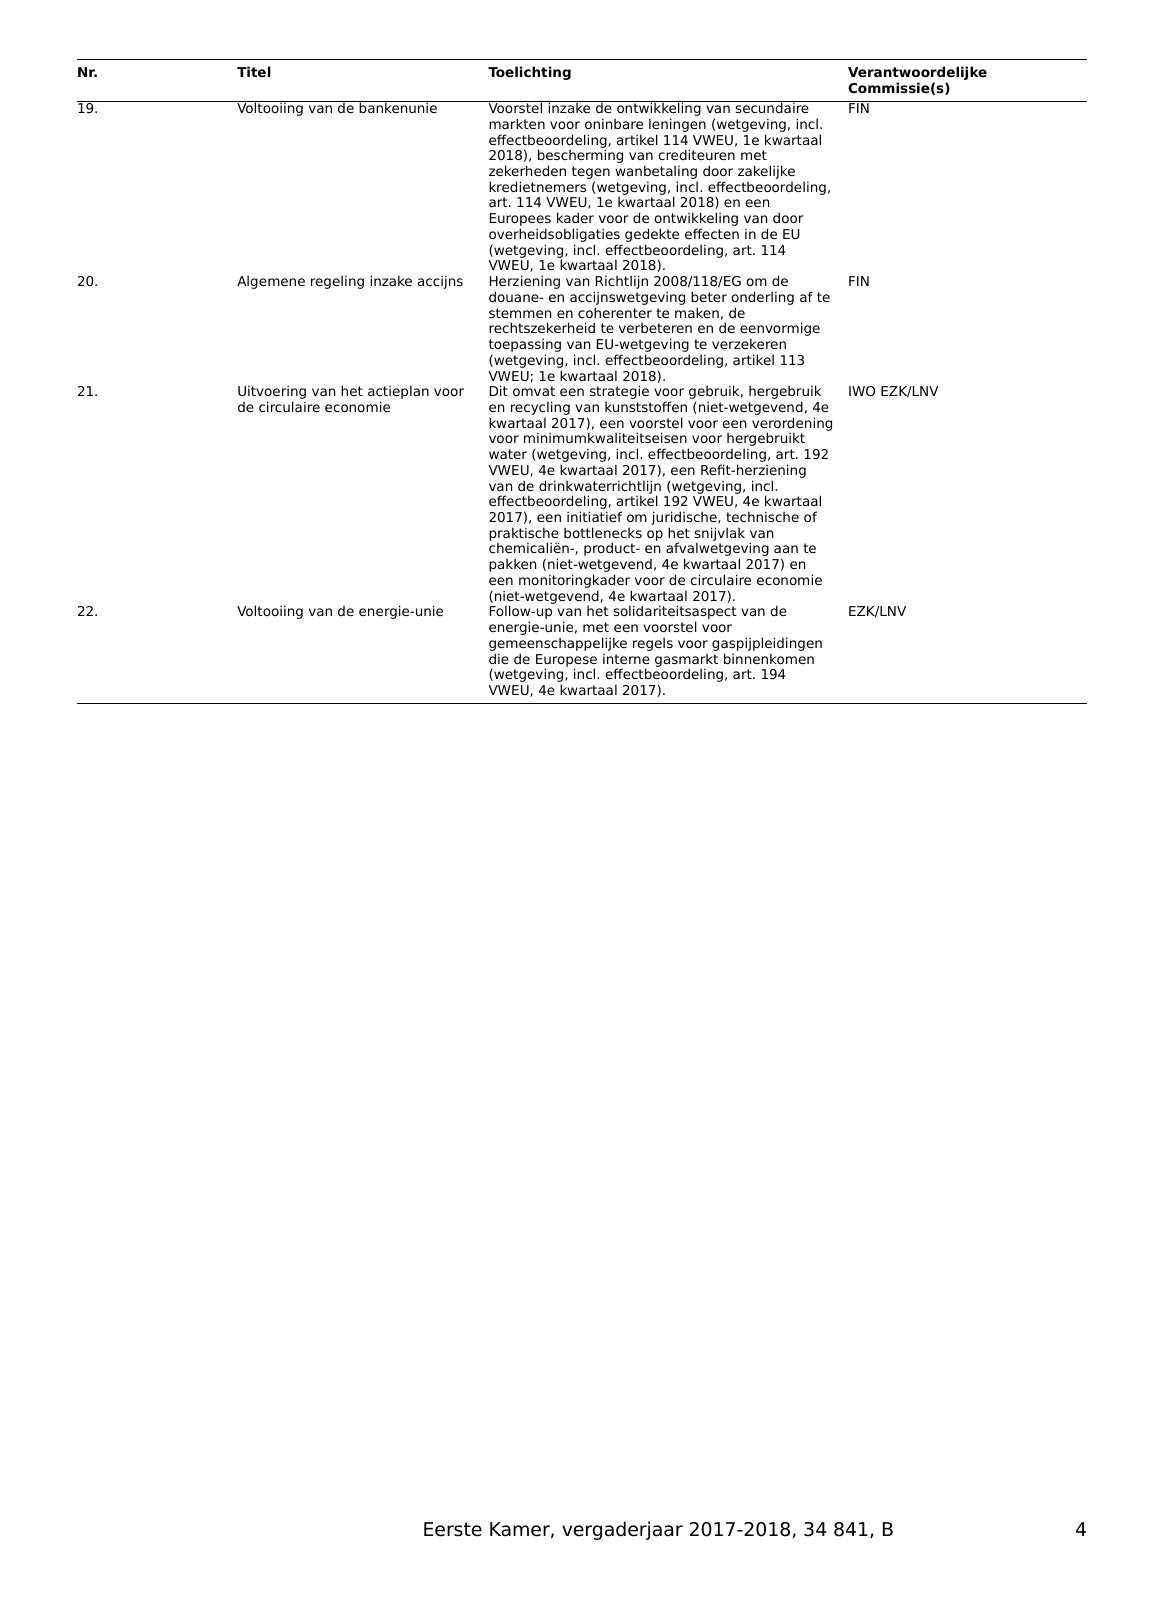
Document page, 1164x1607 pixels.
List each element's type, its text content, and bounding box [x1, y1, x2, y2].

table_cell 19. [77, 102, 231, 274]
table_cell IWO EZK/LNV [842, 384, 1087, 604]
table_cell Voltooiing van de bankenunie [231, 102, 482, 274]
table_cell FIN [842, 102, 1087, 274]
table_header Titel [231, 60, 482, 101]
table_cell Herziening van Richtlijn 2008/118/EG om de douane- en accijnswetgeving beter onderling af te stemmen en coherenter te maken, de rechtszekerheid te verbeteren en de eenvormige toepassing van EU-wetgeving te verzekeren (wetgeving, incl. effectbeoordeling, artikel 113 VWEU; 1e kwartaal 2018). [483, 274, 842, 384]
table_cell Follow-up van het solidariteitsaspect van de energie-unie, met een voorstel voor gemeenschappelijke regels voor gaspijpleidingen die de Europese interne gasmarkt binnenkomen (wetgeving, incl. effectbeoordeling, art. 194 VWEU, 4e kwartaal 2017). [483, 604, 842, 703]
table_cell 21. [77, 384, 231, 604]
table_cell EZK/LNV [842, 604, 1087, 703]
table_cell Voorstel inzake de ontwikkeling van secundaire markten voor oninbare leningen (wetgeving, incl. effectbeoordeling, artikel 114 VWEU, 1e kwartaal 2018), bescherming van crediteuren met zekerheden tegen wanbetaling door zakelijke kredietnemers (wetgeving, incl. effectbeoordeling, art. 114 VWEU, 1e kwartaal 2018) en een Europees kader voor de ontwikkeling van door overheidsobligaties gedekte effecten in de EU (wetgeving, incl. effectbeoordeling, art. 114 VWEU, 1e kwartaal 2018). [483, 102, 842, 274]
table_header Nr. [77, 60, 231, 101]
table_header Verantwoordelijke Commissie(s) [842, 60, 1087, 101]
table_cell Algemene regeling inzake accijns [231, 274, 482, 384]
table_cell 20. [77, 274, 231, 384]
table_cell 22. [77, 604, 231, 703]
table_cell Voltooiing van de energie-unie [231, 604, 482, 703]
table_cell FIN [842, 274, 1087, 384]
table_header Toelichting [483, 60, 842, 101]
table_cell Uitvoering van het actieplan voor de circulaire economie [231, 384, 482, 604]
table_cell Dit omvat een strategie voor gebruik, hergebruik en recycling van kunststoffen (niet-wetgevend, 4e kwartaal 2017), een voorstel voor een verordening voor minimumkwaliteitseisen voor hergebruikt water (wetgeving, incl. effectbeoordeling, art. 192 VWEU, 4e kwartaal 2017), een Refit-herziening van de drinkwaterrichtlijn (wetgeving, incl. effectbeoordeling, artikel 192 VWEU, 4e kwartaal 2017), een initiatief om juridische, technische of praktische bottlenecks op het snijvlak van chemicaliën-, product- en afvalwetgeving aan te pakken (niet-wetgevend, 4e kwartaal 2017) en een monitoringkader voor de circulaire economie (niet-wetgevend, 4e kwartaal 2017). [483, 384, 842, 604]
